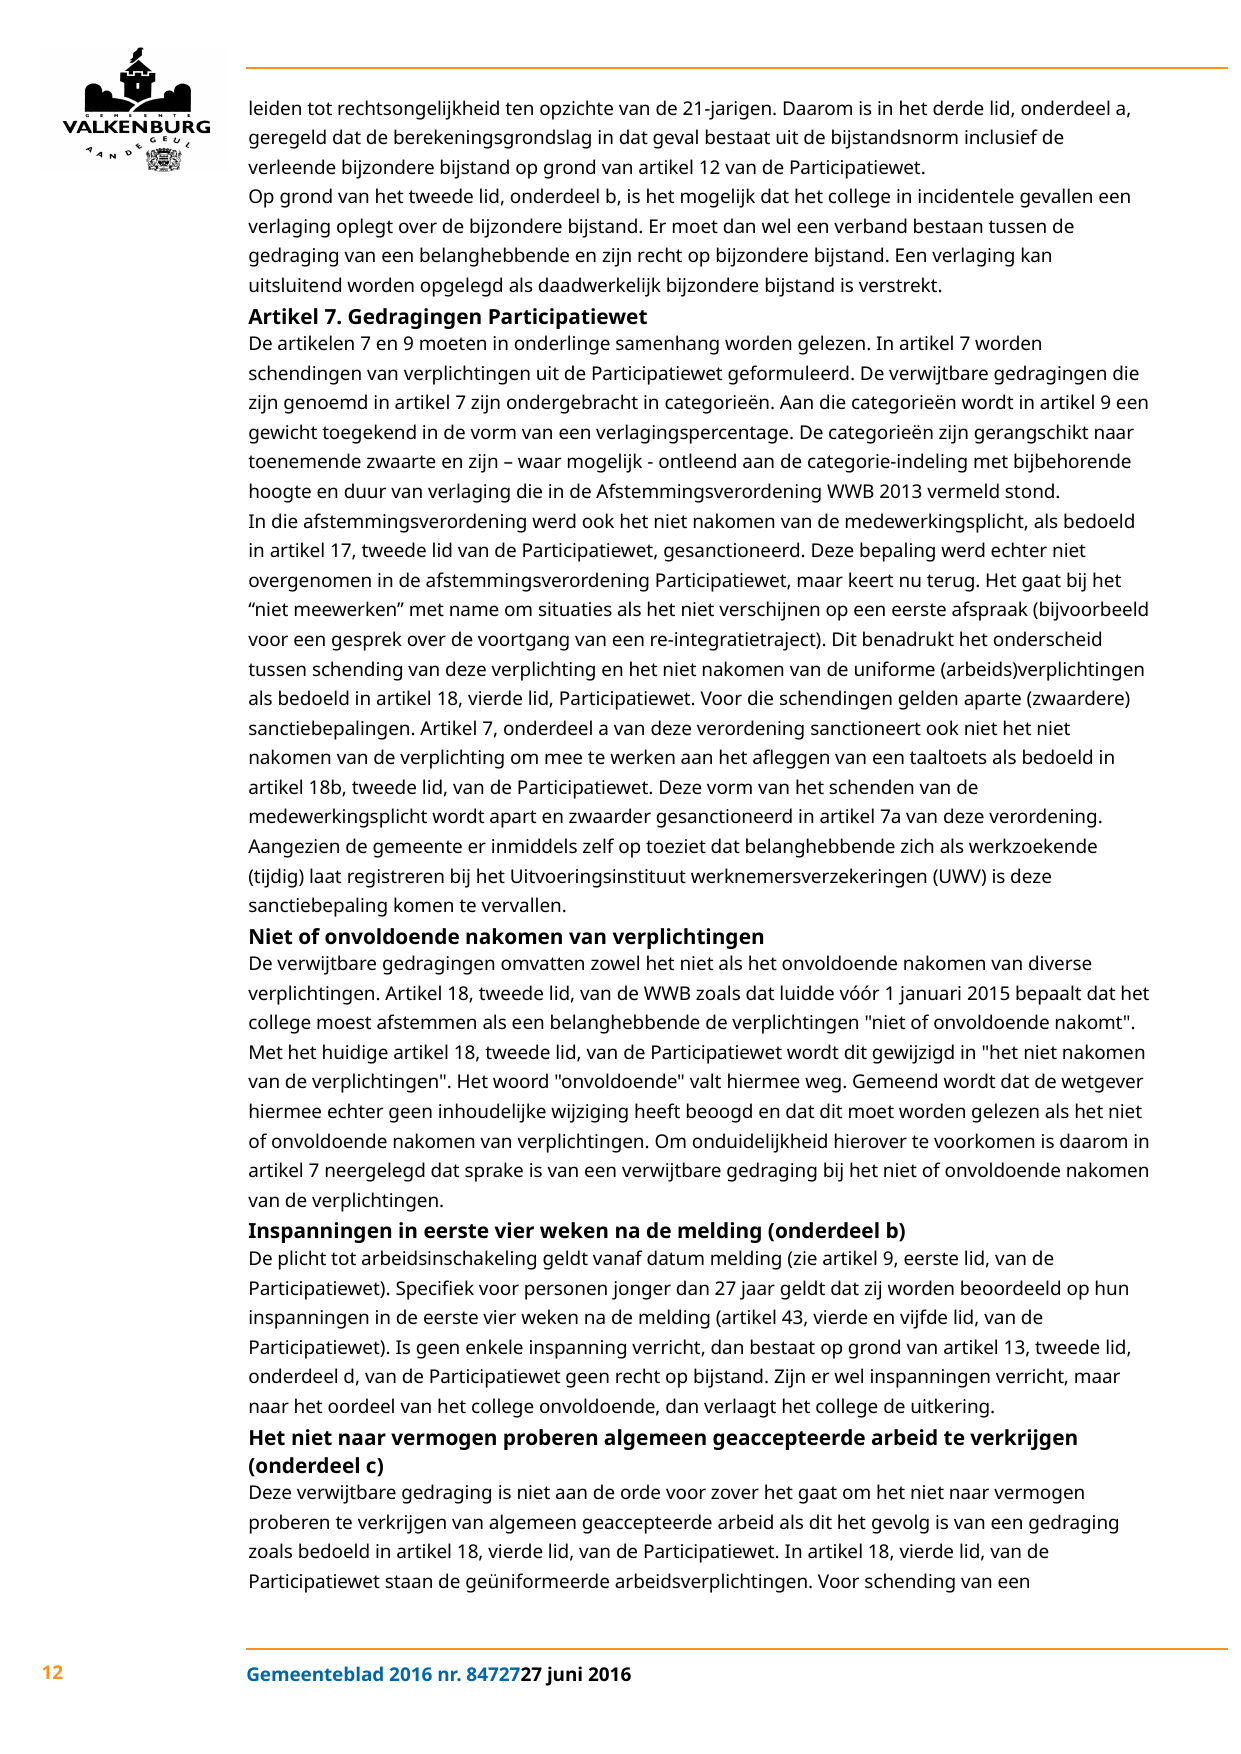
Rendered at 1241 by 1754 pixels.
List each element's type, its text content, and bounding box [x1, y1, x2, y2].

text Aangezien de gemeente er inmiddels zelf op toeziet dat belanghebbende zich als werkzoekende (tijdig) laat registreren bij het Uitvoeringsinstituut werknemersverzekeringen (UWV) is deze sanctiebepaling komen te vervallen. [248, 833, 1152, 918]
text Deze verwijtbare gedraging is niet aan de orde voor zover het gaat om het niet naar vermogen proberen te verkrijgen van algemeen geaccepteerde arbeid als dit het gevolg is van een gedraging zoals bedoeld in artikel 18, vierde lid, van de Participatiewet. In artikel 18, vierde lid, van de Participatiewet staan de geüniformeerde arbeidsverplichtingen. Voor schending van een [248, 1479, 1152, 1594]
text Niet of onvoldoende nakomen van verplichtingen [248, 922, 1152, 950]
text De artikelen 7 en 9 moeten in onderlinge samenhang worden gelezen. In artikel 7 worden schendingen van verplichtingen uit de Participatiewet geformuleerd. De verwijtbare gedragingen die zijn genoemd in artikel 7 zijn ondergebracht in categorieën. Aan die categorieën wordt in artikel 9 een gewicht toegekend in de vorm van een verlagingspercentage. De categorieën zijn gerangschikt naar toenemende zwaarte en zijn – waar mogelijk - ontleend aan de categorie-indeling met bijbehorende hoogte en duur van verlaging die in de Afstemmingsverordening WWB 2013 vermeld stond. [248, 330, 1152, 504]
text leiden tot rechtsongelijkheid ten opzichte van de 21-jarigen. Daarom is in het derde lid, onderdeel a, geregeld dat de berekeningsgrondslag in dat geval bestaat uit de bijstandsnorm inclusief de verleende bijzondere bijstand op grond van artikel 12 van de Participatiewet. [248, 95, 1152, 180]
text Inspanningen in eerste vier weken na de melding (onderdeel b) [248, 1217, 1152, 1245]
text Het niet naar vermogen proberen algemeen geaccepteerde arbeid te verkrijgen (onderdeel c) [248, 1423, 1152, 1479]
picture [41, 47, 231, 172]
text De plicht tot arbeidsinschakeling geldt vanaf datum melding (zie artikel 9, eerste lid, van de Participatiewet). Specifiek voor personen jonger dan 27 jaar geldt dat zij worden beoordeeld op hun inspanningen in de eerste vier weken na de melding (artikel 43, vierde en vijfde lid, van de Participatiewet). Is geen enkele inspanning verricht, dan bestaat op grond van artikel 13, tweede lid, onderdeel d, van de Participatiewet geen recht op bijstand. Zijn er wel inspanningen verricht, maar naar het oordeel van het college onvoldoende, dan verlaagt het college de uitkering. [248, 1245, 1152, 1419]
text Artikel 7. Gedragingen Participatiewet [248, 302, 1152, 330]
text De verwijtbare gedragingen omvatten zowel het niet als het onvoldoende nakomen van diverse verplichtingen. Artikel 18, tweede lid, van de WWB zoals dat luidde vóór 1 januari 2015 bepaalt dat het college moest afstemmen als een belanghebbende de verplichtingen "niet of onvoldoende nakomt". Met het huidige artikel 18, tweede lid, van de Participatiewet wordt dit gewijzigd in "het niet nakomen van de verplichtingen". Het woord "onvoldoende" valt hiermee weg. Gemeend wordt dat de wetgever hiermee echter geen inhoudelijke wijziging heeft beoogd en dat dit moet worden gelezen als het niet of onvoldoende nakomen van verplichtingen. Om onduidelijkheid hierover te voorkomen is daarom in artikel 7 neergelegd dat sprake is van een verwijtbare gedraging bij het niet of onvoldoende nakomen van de verplichtingen. [248, 950, 1152, 1213]
text Op grond van het tweede lid, onderdeel b, is het mogelijk dat het college in incidentele gevallen een verlaging oplegt over de bijzondere bijstand. Er moet dan wel een verband bestaan tussen de gedraging van een belanghebbende en zijn recht op bijzondere bijstand. Een verlaging kan uitsluitend worden opgelegd als daadwerkelijk bijzondere bijstand is verstrekt. [248, 183, 1152, 298]
text In die afstemmingsverordening werd ook het niet nakomen van de medewerkingsplicht, als bedoeld in artikel 17, tweede lid van de Participatiewet, gesanctioneerd. Deze bepaling werd echter niet overgenomen in de afstemmingsverordening Participatiewet, maar keert nu terug. Het gaat bij het “niet meewerken” met name om situaties als het niet verschijnen op een eerste afspraak (bijvoorbeeld voor een gesprek over de voortgang van een re-integratietraject). Dit benadrukt het onderscheid tussen schending van deze verplichting en het niet nakomen van de uniforme (arbeids)verplichtingen als bedoeld in artikel 18, vierde lid, Participatiewet. Voor die schendingen gelden aparte (zwaardere) sanctiebepalingen. Artikel 7, onderdeel a van deze verordening sanctioneert ook niet het niet nakomen van de verplichting om mee te werken aan het afleggen van een taaltoets als bedoeld in artikel 18b, tweede lid, van de Participatiewet. Deze vorm van het schenden van de medewerkingsplicht wordt apart en zwaarder gesanctioneerd in artikel 7a van deze verordening. [248, 508, 1152, 829]
